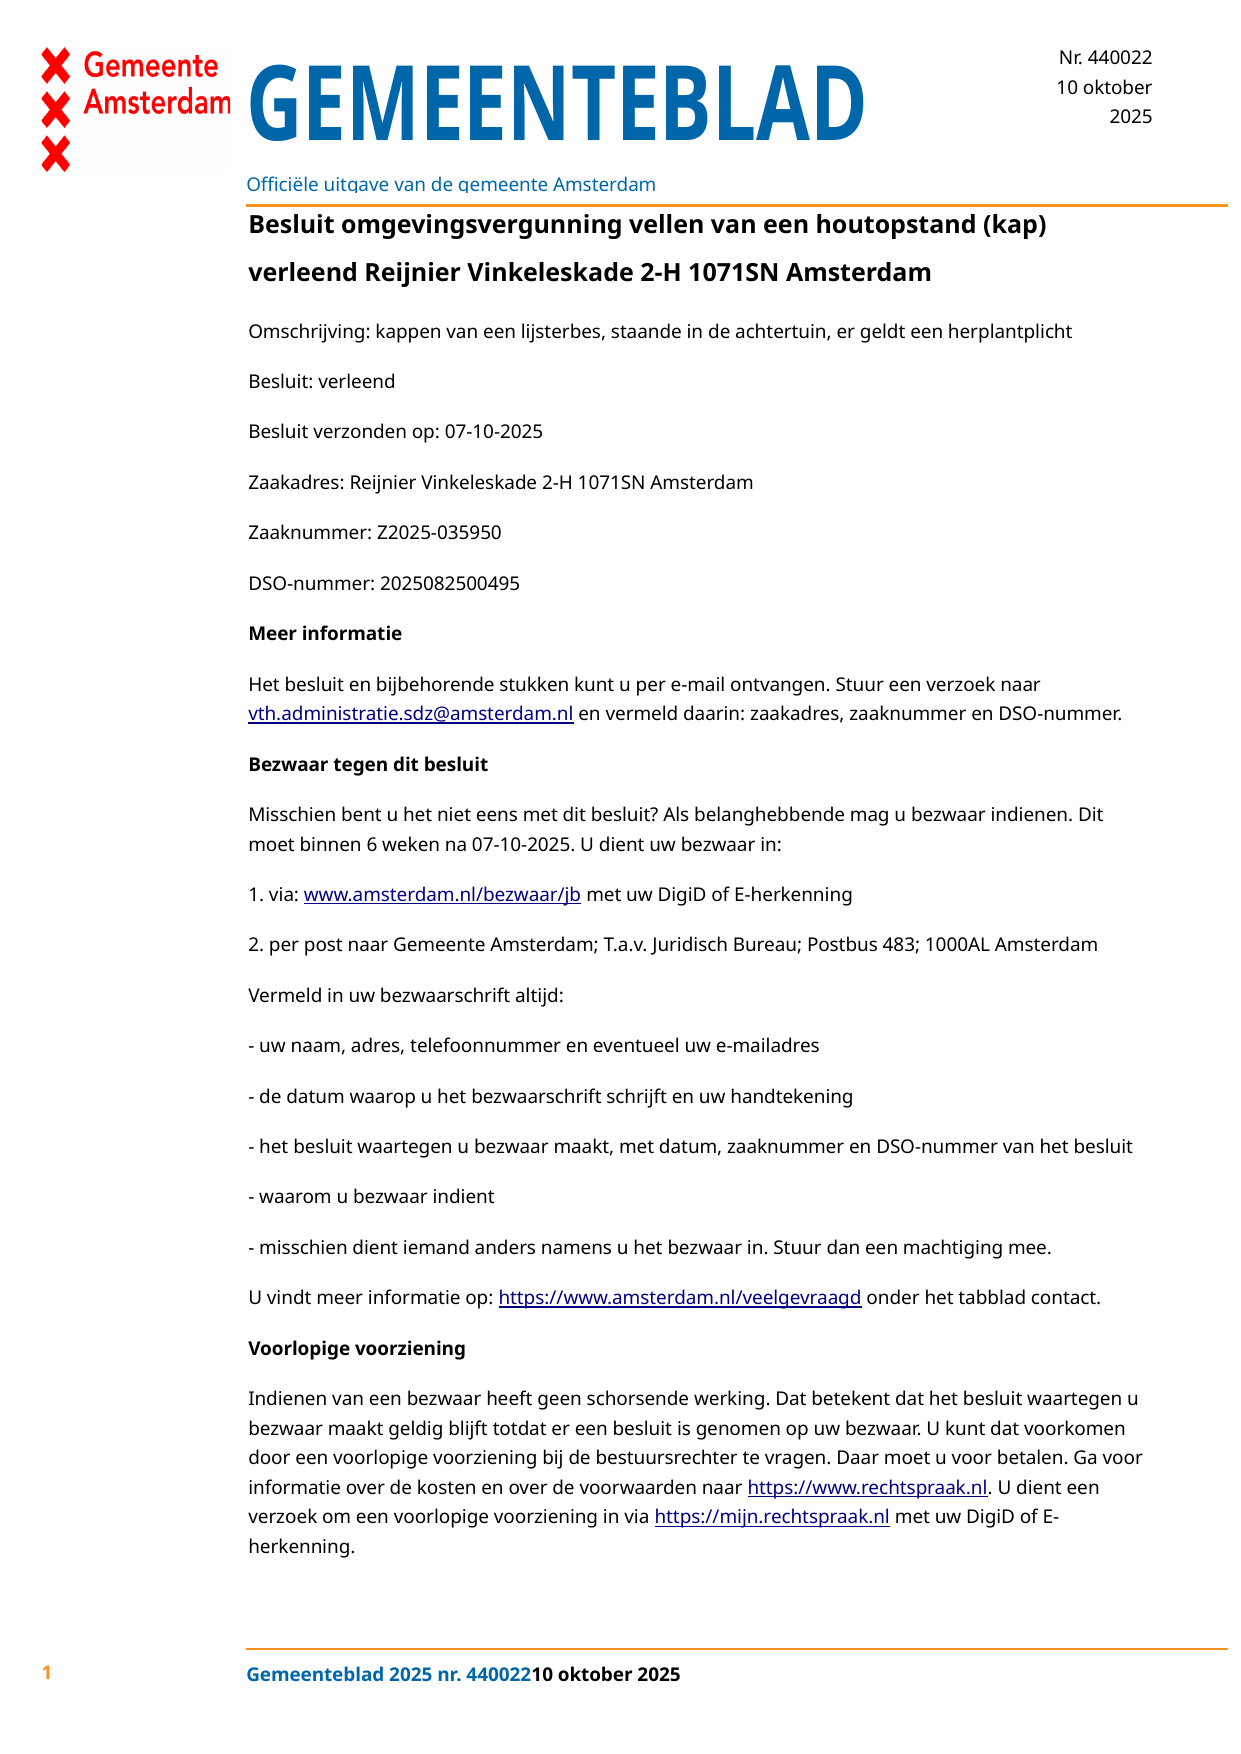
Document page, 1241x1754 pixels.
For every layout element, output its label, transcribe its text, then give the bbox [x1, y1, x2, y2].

text Besluit: verleend [248, 368, 1152, 394]
text - misschien dient iemand anders namens u het bezwaar in. Stuur dan een machtiging mee. [248, 1234, 1152, 1260]
text Indienen van een bezwaar heeft geen schorsende werking. Dat betekent dat het besluit waartegen u bezwaar maakt geldig blijft totdat er een besluit is genomen op uw bezwaar. U kunt dat voorkomen door een voorlopige voorziening bij de bestuursrechter te vragen. Daar moet u voor betalen. Ga voor informatie over de kosten en over de voorwaarden naar https://www.rechtspraak.nl. U dient een verzoek om een voorlopige voorziening in via https://mijn.rechtspraak.nl met uw DigiD of E-herkenning. [248, 1385, 1152, 1559]
text Besluit verzonden op: 07-10-2025 [248, 419, 1152, 444]
text 1. via: www.amsterdam.nl/bezwaar/jb met uw DigiD of E-herkenning [248, 881, 1152, 907]
text Bezwaar tegen dit besluit [248, 751, 1152, 777]
text Voorlopige voorziening [248, 1335, 1152, 1361]
text - waarom u bezwaar indient [248, 1184, 1152, 1209]
text Zaakadres: Reijnier Vinkeleskade 2-H 1071SN Amsterdam [248, 469, 1152, 495]
text Besluit omgevingsvergunning vellen van een houtopstand (kap) verleend Reijnier Vinkeleskade 2-H 1071SN Amsterdam [248, 207, 1152, 288]
text - het besluit waartegen u bezwaar maakt, met datum, zaaknummer en DSO-nummer van het besluit [248, 1133, 1152, 1159]
picture [41, 47, 231, 172]
text DSO-nummer: 2025082500495 [248, 570, 1152, 596]
text - uw naam, adres, telefoonnummer en eventueel uw e-mailadres [248, 1032, 1152, 1058]
text Meer informatie [248, 620, 1152, 646]
text Misschien bent u het niet eens met dit besluit? Als belanghebbende mag u bezwaar indienen. Dit moet binnen 6 weken na 07-10-2025. U dient uw bezwaar in: [248, 801, 1152, 857]
text Omschrijving: kappen van een lijsterbes, staande in de achtertuin, er geldt een herplantplicht [248, 318, 1152, 344]
text - de datum waarop u het bezwaarschrift schrijft en uw handtekening [248, 1083, 1152, 1109]
text Zaaknummer: Z2025-035950 [248, 519, 1152, 545]
text Vermeld in uw bezwaarschrift altijd: [248, 982, 1152, 1008]
text U vindt meer informatie op: https://www.amsterdam.nl/veelgevraagd onder het tabblad contact. [248, 1284, 1152, 1310]
text 2. per post naar Gemeente Amsterdam; T.a.v. Juridisch Bureau; Postbus 483; 1000AL Amsterdam [248, 932, 1152, 957]
text Het besluit en bijbehorende stukken kunt u per e-mail ontvangen. Stuur een verzoek naar vth.administratie.sdz@amsterdam.nl en vermeld daarin: zaakadres, zaaknummer en DSO-nummer. [248, 671, 1152, 726]
